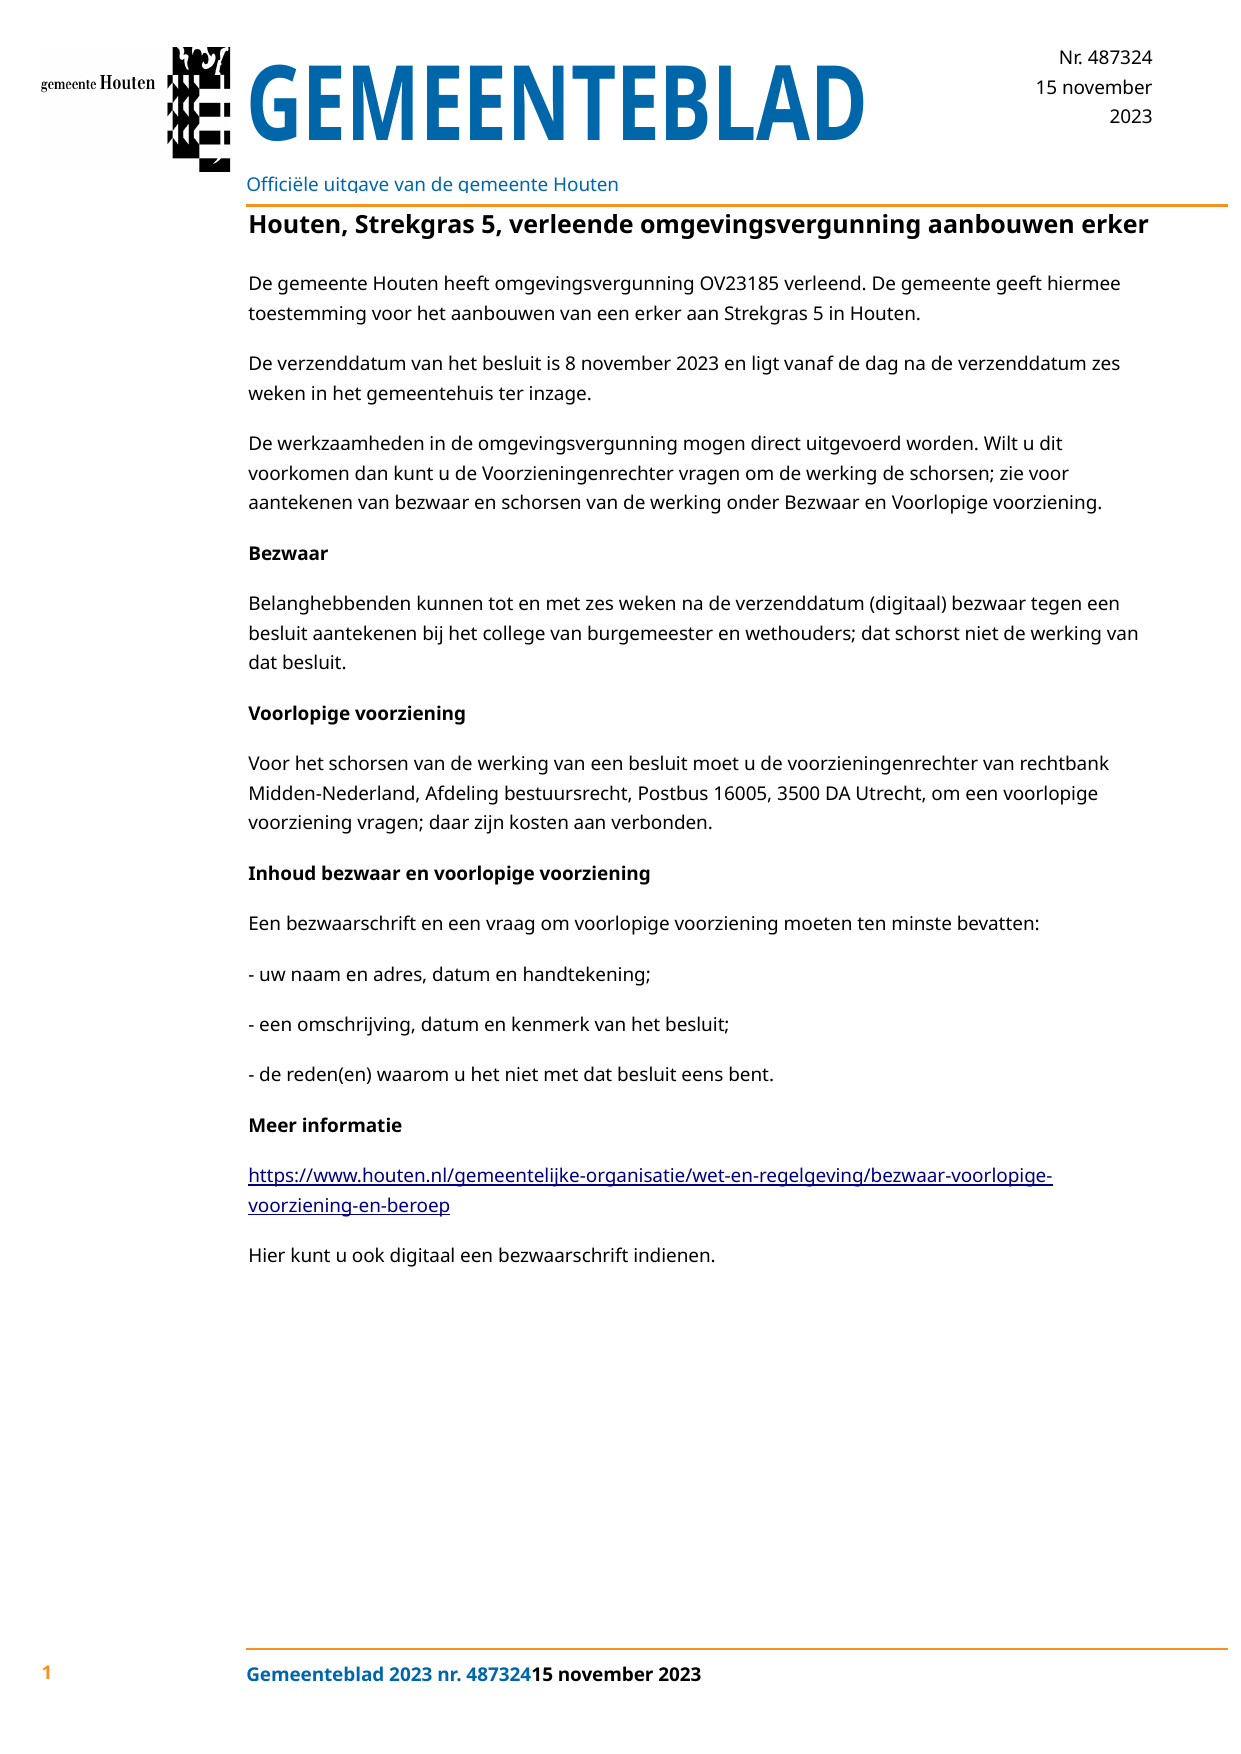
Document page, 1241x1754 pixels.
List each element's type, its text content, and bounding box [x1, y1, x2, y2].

text De werkzaamheden in de omgevingsvergunning mogen direct uitgevoerd worden. Wilt u dit voorkomen dan kunt u de Voorzieningenrechter vragen om de werking de schorsen; zie voor aantekenen van bezwaar en schorsen van de werking onder Bezwaar en Voorlopige voorziening. [248, 430, 1152, 515]
text https://www.houten.nl/gemeentelijke-organisatie/wet-en-regelgeving/bezwaar-voorlopige-voorziening-en-beroep [248, 1162, 1152, 1218]
picture [41, 47, 231, 172]
text Inhoud bezwaar en voorlopige voorziening [248, 860, 1152, 886]
text Voor het schorsen van de werking van een besluit moet u de voorzieningenrechter van rechtbank Midden-Nederland, Afdeling bestuursrecht, Postbus 16005, 3500 DA Utrecht, om een voorlopige voorziening vragen; daar zijn kosten aan verbonden. [248, 750, 1152, 835]
text Houten, Strekgras 5, verleende omgevingsvergunning aanbouwen erker [248, 207, 1152, 241]
text - uw naam en adres, datum en handtekening; [248, 961, 1152, 986]
text Bezwaar [248, 540, 1152, 566]
text - een omschrijving, datum en kenmerk van het besluit; [248, 1011, 1152, 1037]
text Voorlopige voorziening [248, 700, 1152, 726]
text Een bezwaarschrift en een vraag om voorlopige voorziening moeten ten minste bevatten: [248, 910, 1152, 936]
text De verzenddatum van het besluit is 8 november 2023 en ligt vanaf de dag na de verzenddatum zes weken in het gemeentehuis ter inzage. [248, 350, 1152, 406]
text Belanghebbenden kunnen tot en met zes weken na de verzenddatum (digitaal) bezwaar tegen een besluit aantekenen bij het college van burgemeester en wethouders; dat schorst niet de werking van dat besluit. [248, 590, 1152, 675]
text - de reden(en) waarom u het niet met dat besluit eens bent. [248, 1062, 1152, 1087]
text De gemeente Houten heeft omgevingsvergunning OV23185 verleend. De gemeente geeft hiermee toestemming voor het aanbouwen van een erker aan Strekgras 5 in Houten. [248, 270, 1152, 326]
text Hier kunt u ook digitaal een bezwaarschrift indienen. [248, 1242, 1152, 1268]
text Meer informatie [248, 1112, 1152, 1138]
